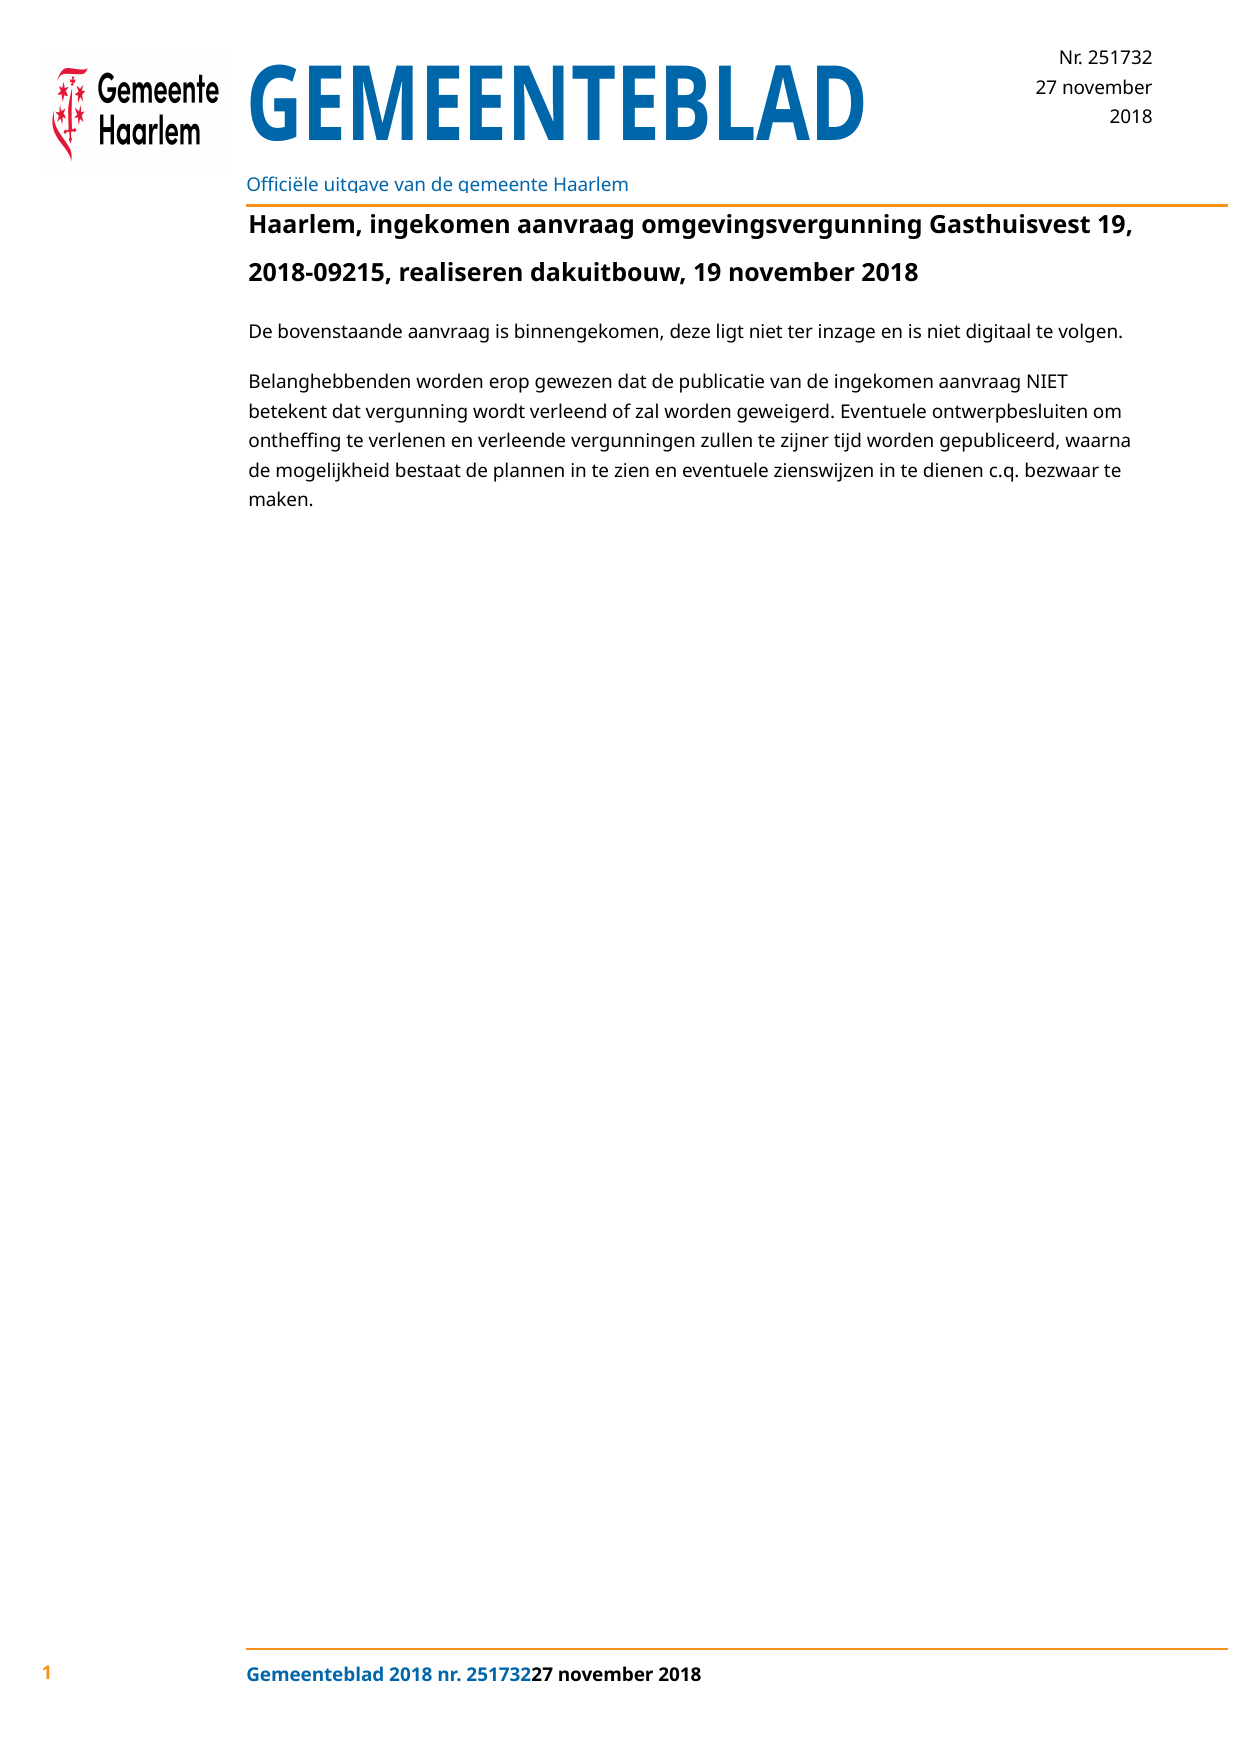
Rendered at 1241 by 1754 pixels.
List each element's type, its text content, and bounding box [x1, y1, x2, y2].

picture [41, 47, 231, 172]
text De bovenstaande aanvraag is binnengekomen, deze ligt niet ter inzage en is niet digitaal te volgen. [248, 318, 1152, 344]
text Haarlem, ingekomen aanvraag omgevingsvergunning Gasthuisvest 19, 2018-09215, realiseren dakuitbouw, 19 november 2018 [248, 207, 1152, 288]
text Belanghebbenden worden erop gewezen dat de publicatie van de ingekomen aanvraag NIET betekent dat vergunning wordt verleend of zal worden geweigerd. Eventuele ontwerpbesluiten om ontheffing te verlenen en verleende vergunningen zullen te zijner tijd worden gepubliceerd, waarna de mogelijkheid bestaat de plannen in te zien en eventuele zienswijzen in te dienen c.q. bezwaar te maken. [248, 368, 1152, 512]
